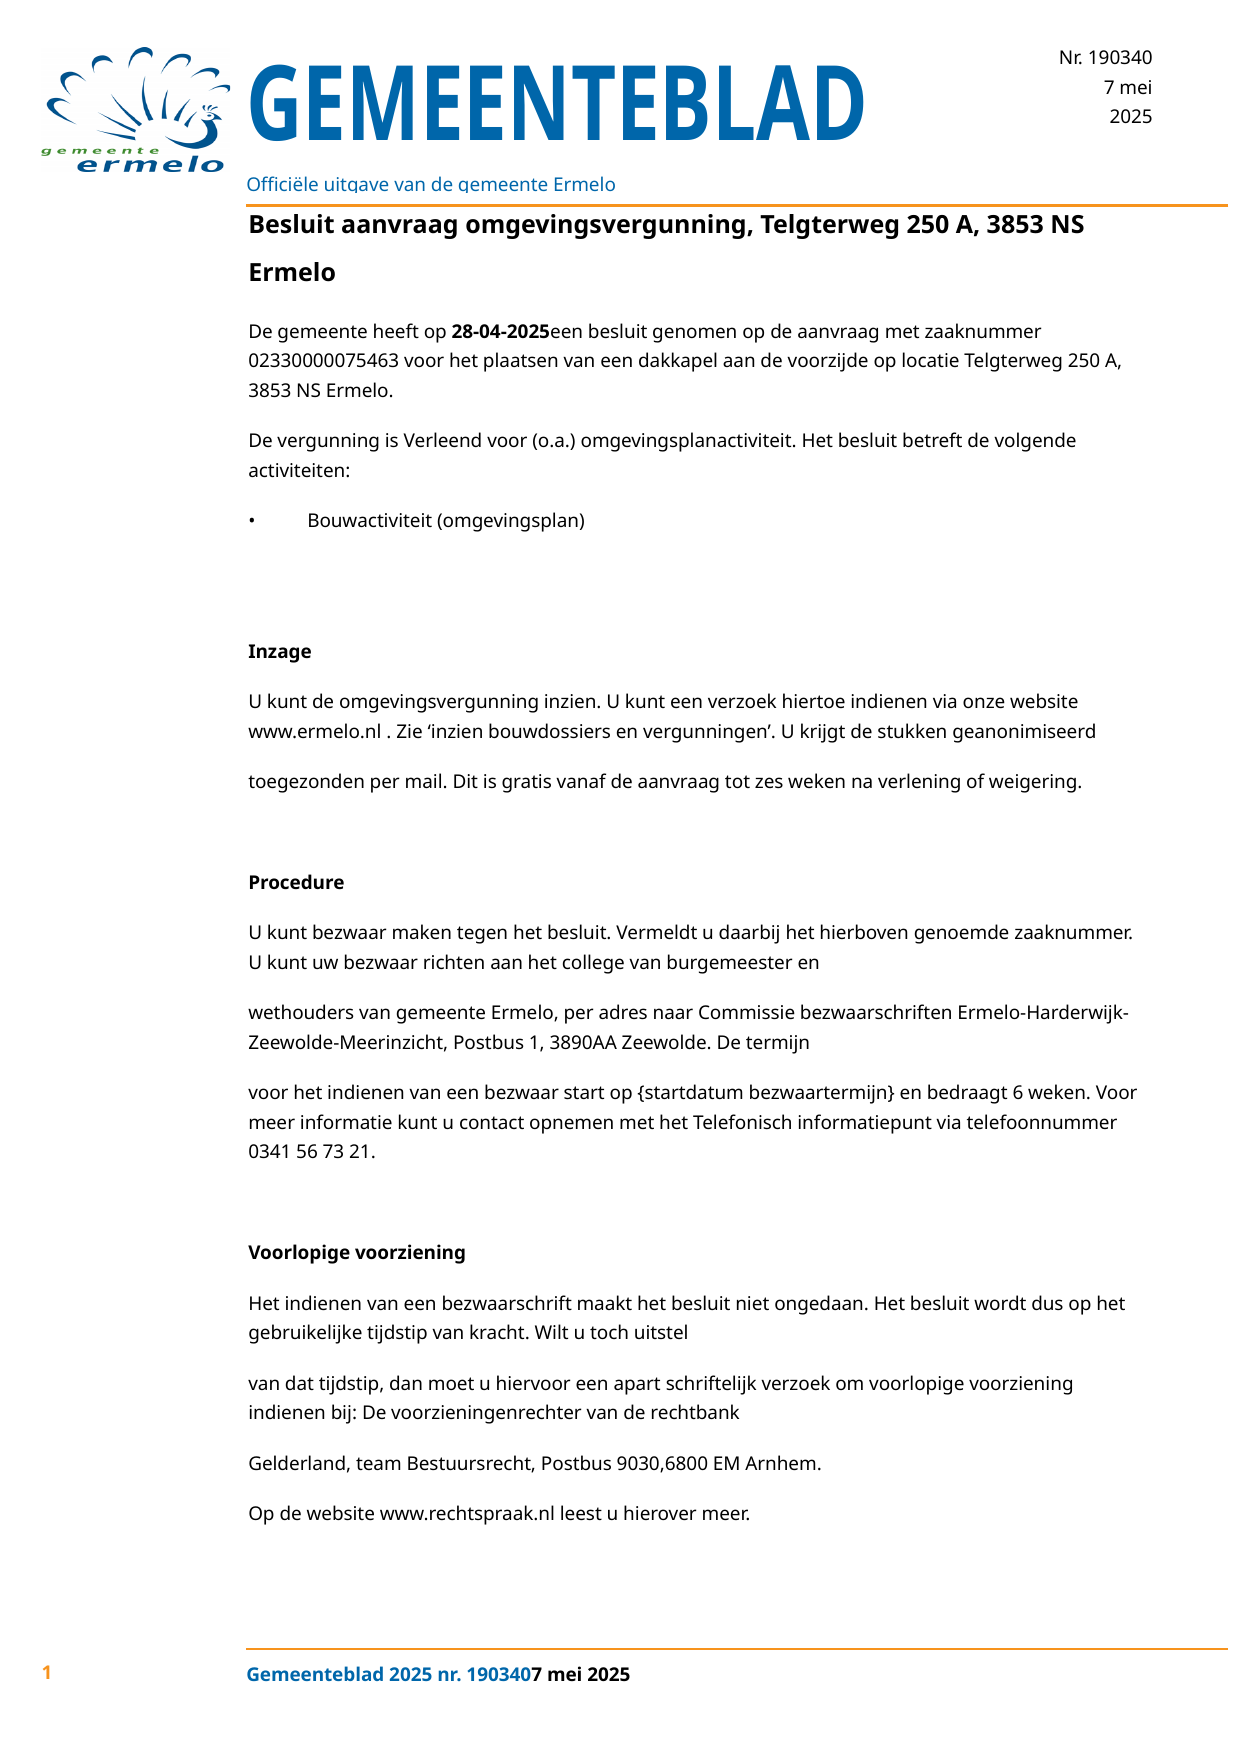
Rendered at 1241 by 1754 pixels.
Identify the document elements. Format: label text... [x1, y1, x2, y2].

text U kunt bezwaar maken tegen het besluit. Vermeldt u daarbij het hierboven genoemde zaaknummer. U kunt uw bezwaar richten aan het college van burgemeester en [248, 919, 1152, 975]
text Voorlopige voorziening [248, 1239, 1152, 1265]
text Inzage [248, 638, 1152, 664]
text toegezonden per mail. Dit is gratis vanaf de aanvraag tot zes weken na verlening of weigering. [248, 768, 1152, 794]
text van dat tijdstip, dan moet u hiervoor een apart schriftelijk verzoek om voorlopige voorziening indienen bij: De voorzieningenrechter van de rechtbank [248, 1370, 1152, 1425]
text Besluit aanvraag omgevingsvergunning, Telgterweg 250 A, 3853 NS Ermelo [248, 207, 1152, 288]
text De gemeente heeft op 28-04-2025een besluit genomen op de aanvraag met zaaknummer 02330000075463 voor het plaatsen van een dakkapel aan de voorzijde op locatie Telgterweg 250 A, 3853 NS Ermelo. [248, 318, 1152, 403]
text wethouders van gemeente Ermelo, per adres naar Commissie bezwaarschriften Ermelo-Harderwijk-Zeewolde-Meerinzicht, Postbus 1, 3890AA Zeewolde. De termijn [248, 999, 1152, 1055]
text Procedure [248, 869, 1152, 895]
picture [41, 47, 231, 172]
text Het indienen van een bezwaarschrift maakt het besluit niet ongedaan. Het besluit wordt dus op het gebruikelijke tijdstip van kracht. Wilt u toch uitstel [248, 1290, 1152, 1345]
text voor het indienen van een bezwaar start op {startdatum bezwaartermijn} en bedraagt 6 weken. Voor meer informatie kunt u contact opnemen met het Telefonisch informatiepunt via telefoonnummer 0341 56 73 21. [248, 1079, 1152, 1164]
list Bouwactiviteit (omgevingsplan) [248, 507, 1152, 533]
text De vergunning is Verleend voor (o.a.) omgevingsplanactiviteit. Het besluit betreft de volgende activiteiten: [248, 427, 1152, 483]
text Op de website www.rechtspraak.nl leest u hierover meer. [248, 1500, 1152, 1526]
text Gelderland, team Bestuursrecht, Postbus 9030,6800 EM Arnhem. [248, 1450, 1152, 1476]
text U kunt de omgevingsvergunning inzien. U kunt een verzoek hiertoe indienen via onze website www.ermelo.nl . Zie ‘inzien bouwdossiers en vergunningen’. U krijgt de stukken geanonimiseerd [248, 688, 1152, 744]
